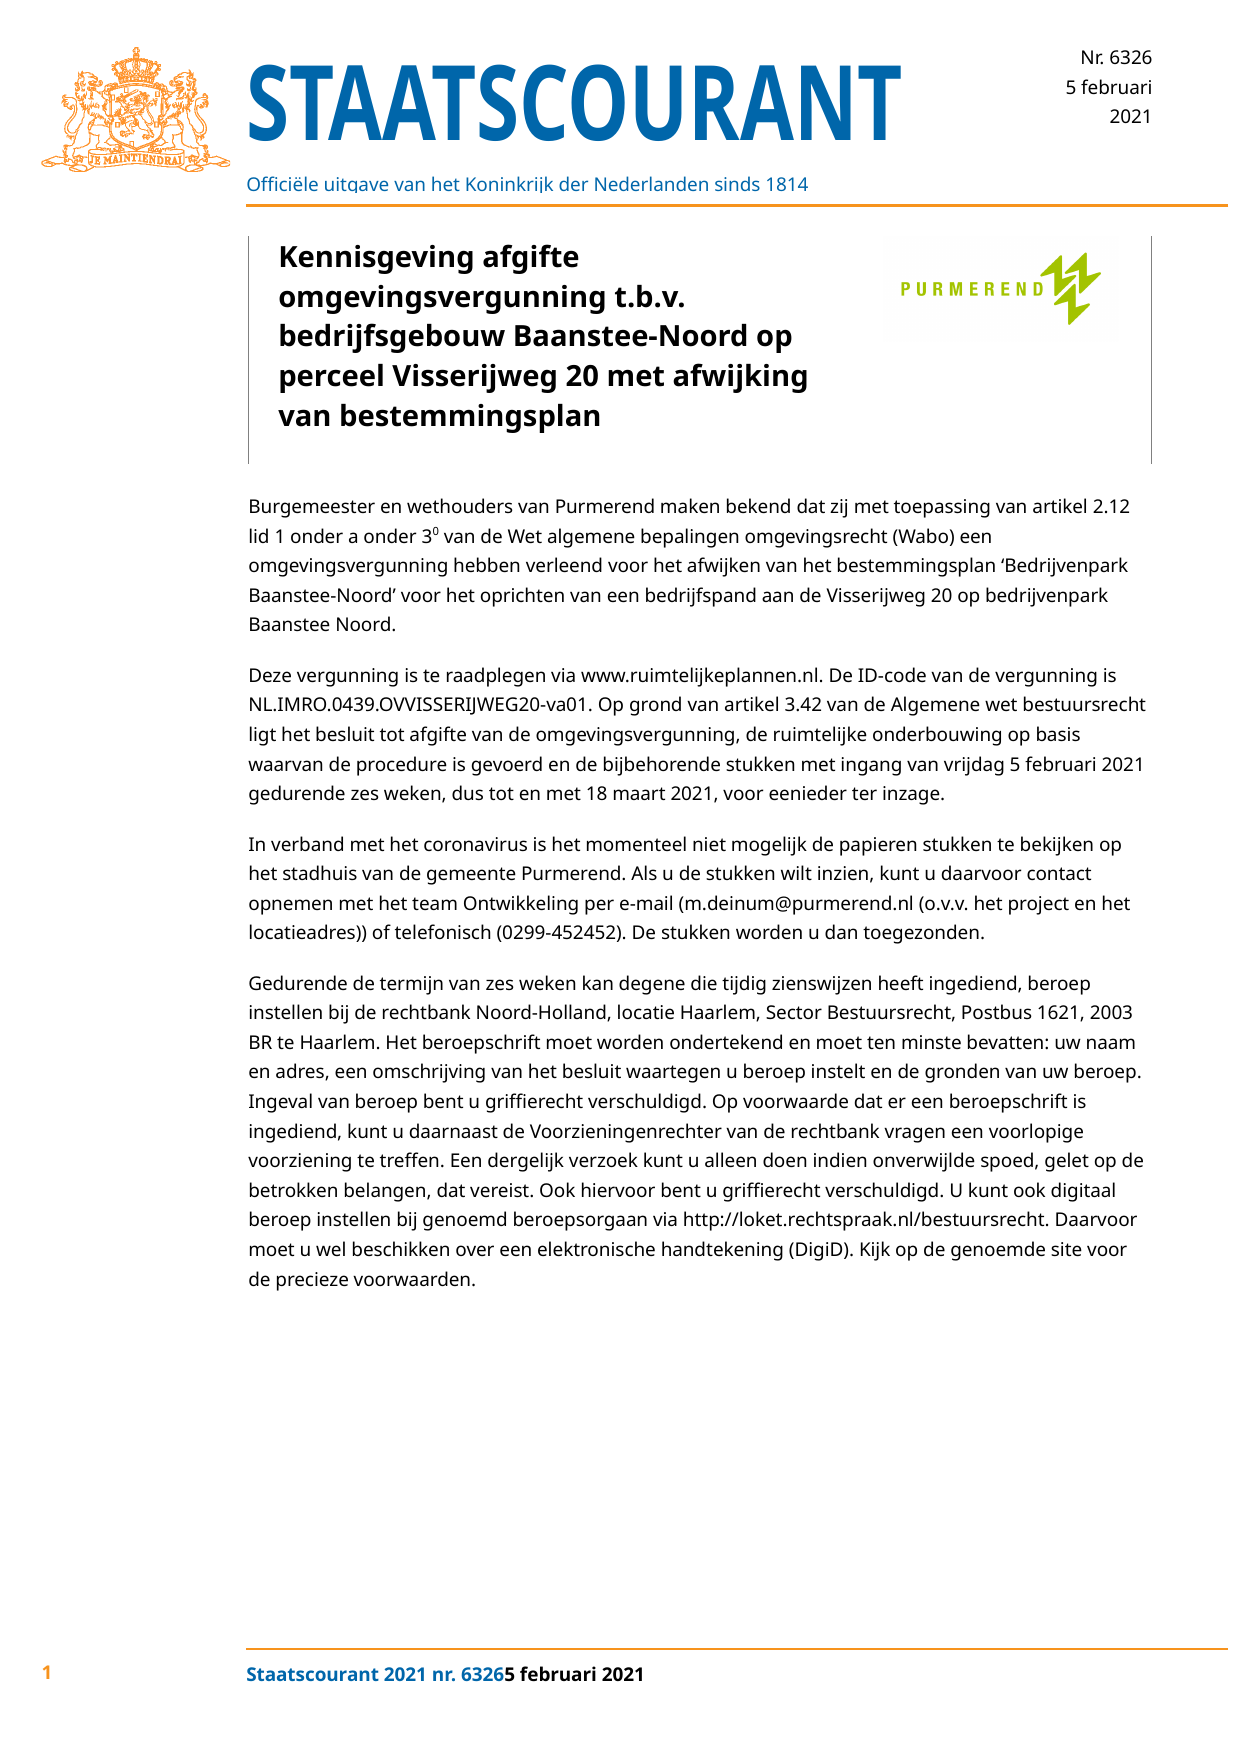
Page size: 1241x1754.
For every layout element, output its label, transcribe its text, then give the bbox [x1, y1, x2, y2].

text In verband met het coronavirus is het momenteel niet mogelijk de papieren stukken te bekijken op het stadhuis van de gemeente Purmerend. Als u de stukken wilt inzien, kunt u daarvoor contact opnemen met het team Ontwikkeling per e-mail (m.deinum@purmerend.nl (o.v.v. het project en het locatieadres)) of telefonisch (0299-452452). De stukken worden u dan toegezonden. [248, 831, 1152, 945]
text Deze vergunning is te raadplegen via www.ruimtelijkeplannen.nl. De ID-code van de vergunning is NL.IMRO.0439.OVVISSERIJWEG20-va01. Op grond van artikel 3.42 van de Algemene wet bestuursrecht ligt het besluit tot afgifte van de omgevingsvergunning, de ruimtelijke onderbouwing op basis waarvan de procedure is gevoerd en de bijbehorende stukken met ingang van vrijdag 5 februari 2021 gedurende zes weken, dus tot en met 18 maart 2021, voor eenieder ter inzage. [248, 662, 1152, 806]
table_header [850, 236, 1151, 464]
text Gedurende de termijn van zes weken kan degene die tijdig zienswijzen heeft ingediend, beroep instellen bij de rechtbank Noord-Holland, locatie Haarlem, Sector Bestuursrecht, Postbus 1621, 2003 BR te Haarlem. Het beroepschrift moet worden ondertekend en moet ten minste bevatten: uw naam en adres, een omschrijving van het besluit waartegen u beroep instelt en de gronden van uw beroep. Ingeval van beroep bent u griffierecht verschuldigd. Op voorwaarde dat er een beroepschrift is ingediend, kunt u daarnaast de Voorzieningenrechter van de rechtbank vragen een voorlopige voorziening te treffen. Een dergelijk verzoek kunt u alleen doen indien onverwijlde spoed, gelet op de betrokken belangen, dat vereist. Ook hiervoor bent u griffierecht verschuldigd. U kunt ook digitaal beroep instellen bij genoemd beroepsorgaan via http://loket.rechtspraak.nl/bestuursrecht. Daarvoor moet u wel beschikken over een elektronische handtekening (DigiD). Kijk op de genoemde site voor de precieze voorwaarden. [248, 970, 1152, 1292]
text Burgemeester en wethouders van Purmerend maken bekend dat zij met toepassing van artikel 2.12 lid 1 onder a onder 30 van de Wet algemene bepalingen omgevingsrecht (Wabo) een omgevingsvergunning hebben verleend voor het afwijken van het bestemmingsplan ‘Bedrijvenpark Baanstee-Noord’ voor het oprichten van een bedrijfspand aan de Visserijweg 20 op bedrijvenpark Baanstee Noord. [248, 493, 1152, 637]
picture [882, 236, 1119, 342]
picture [41, 47, 231, 172]
table_header Kennisgeving afgifte omgevingsvergunning t.b.v. bedrijfsgebouw Baanstee-Noord op perceel Visserijweg 20 met afwijking van bestemmingsplan [249, 236, 850, 464]
